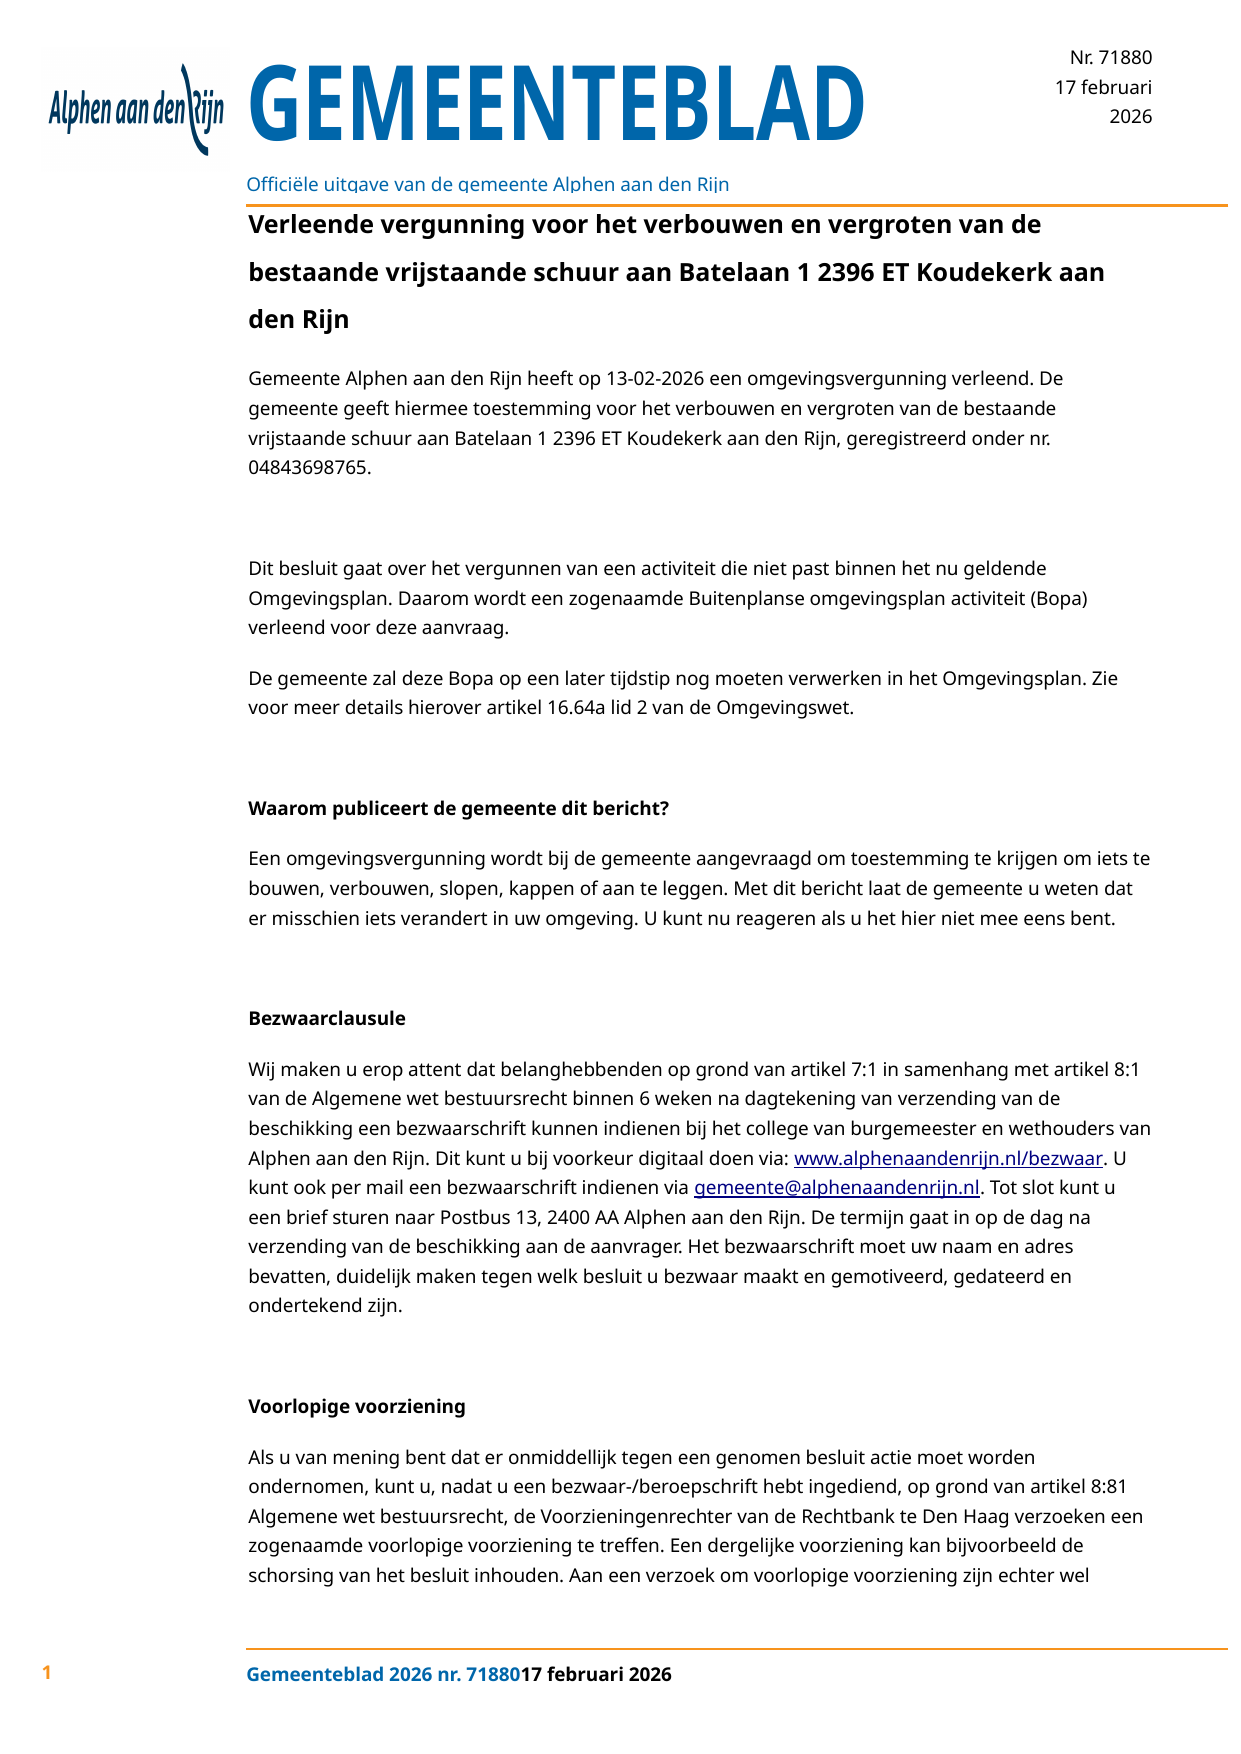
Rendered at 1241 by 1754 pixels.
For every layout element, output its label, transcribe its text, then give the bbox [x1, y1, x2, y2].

text Verleende vergunning voor het verbouwen en vergroten van de bestaande vrijstaande schuur aan Batelaan 1 2396 ET Koudekerk aan den Rijn [248, 207, 1152, 336]
picture [41, 47, 231, 172]
text Waarom publiceert de gemeente dit bericht? [248, 795, 1152, 821]
text Voorlopige voorziening [248, 1393, 1152, 1419]
text Wij maken u erop attent dat belanghebbenden op grond van artikel 7:1 in samenhang met artikel 8:1 van de Algemene wet bestuursrecht binnen 6 weken na dagtekening van verzending van de beschikking een bezwaarschrift kunnen indienen bij het college van burgemeester en wethouders van Alphen aan den Rijn. Dit kunt u bij voorkeur digitaal doen via: www.alphenaandenrijn.nl/bezwaar. U kunt ook per mail een bezwaarschrift indienen via gemeente@alphenaandenrijn.nl. Tot slot kunt u een brief sturen naar Postbus 13, 2400 AA Alphen aan den Rijn. De termijn gaat in op de dag na verzending van de beschikking aan de aanvrager. Het bezwaarschrift moet uw naam en adres bevatten, duidelijk maken tegen welk besluit u bezwaar maakt en gemotiveerd, gedateerd en ondertekend zijn. [248, 1056, 1152, 1318]
text Gemeente Alphen aan den Rijn heeft op 13-02-2026 een omgevingsvergunning verleend. De gemeente geeft hiermee toestemming voor het verbouwen en vergroten van de bestaande vrijstaande schuur aan Batelaan 1 2396 ET Koudekerk aan den Rijn, geregistreerd onder nr. 04843698765. [248, 366, 1152, 480]
text Bezwaarclausule [248, 1006, 1152, 1031]
text Een omgevingsvergunning wordt bij de gemeente aangevraagd om toestemming te krijgen om iets te bouwen, verbouwen, slopen, kappen of aan te leggen. Met dit bericht laat de gemeente u weten dat er misschien iets verandert in uw omgeving. U kunt nu reageren als u het hier niet mee eens bent. [248, 846, 1152, 930]
text De gemeente zal deze Bopa op een later tijdstip nog moeten verwerken in het Omgevingsplan. Zie voor meer details hierover artikel 16.64a lid 2 van de Omgevingswet. [248, 665, 1152, 720]
text Dit besluit gaat over het vergunnen van een activiteit die niet past binnen het nu geldende Omgevingsplan. Daarom wordt een zogenaamde Buitenplanse omgevingsplan activiteit (Bopa) verleend voor deze aanvraag. [248, 555, 1152, 640]
text Als u van mening bent dat er onmiddellijk tegen een genomen besluit actie moet worden ondernomen, kunt u, nadat u een bezwaar-/beroepschrift hebt ingediend, op grond van artikel 8:81 Algemene wet bestuursrecht, de Voorzieningenrechter van de Rechtbank te Den Haag verzoeken een zogenaamde voorlopige voorziening te treffen. Een dergelijke voorziening kan bijvoorbeeld de schorsing van het besluit inhouden. Aan een verzoek om voorlopige voorziening zijn echter wel [248, 1444, 1152, 1588]
